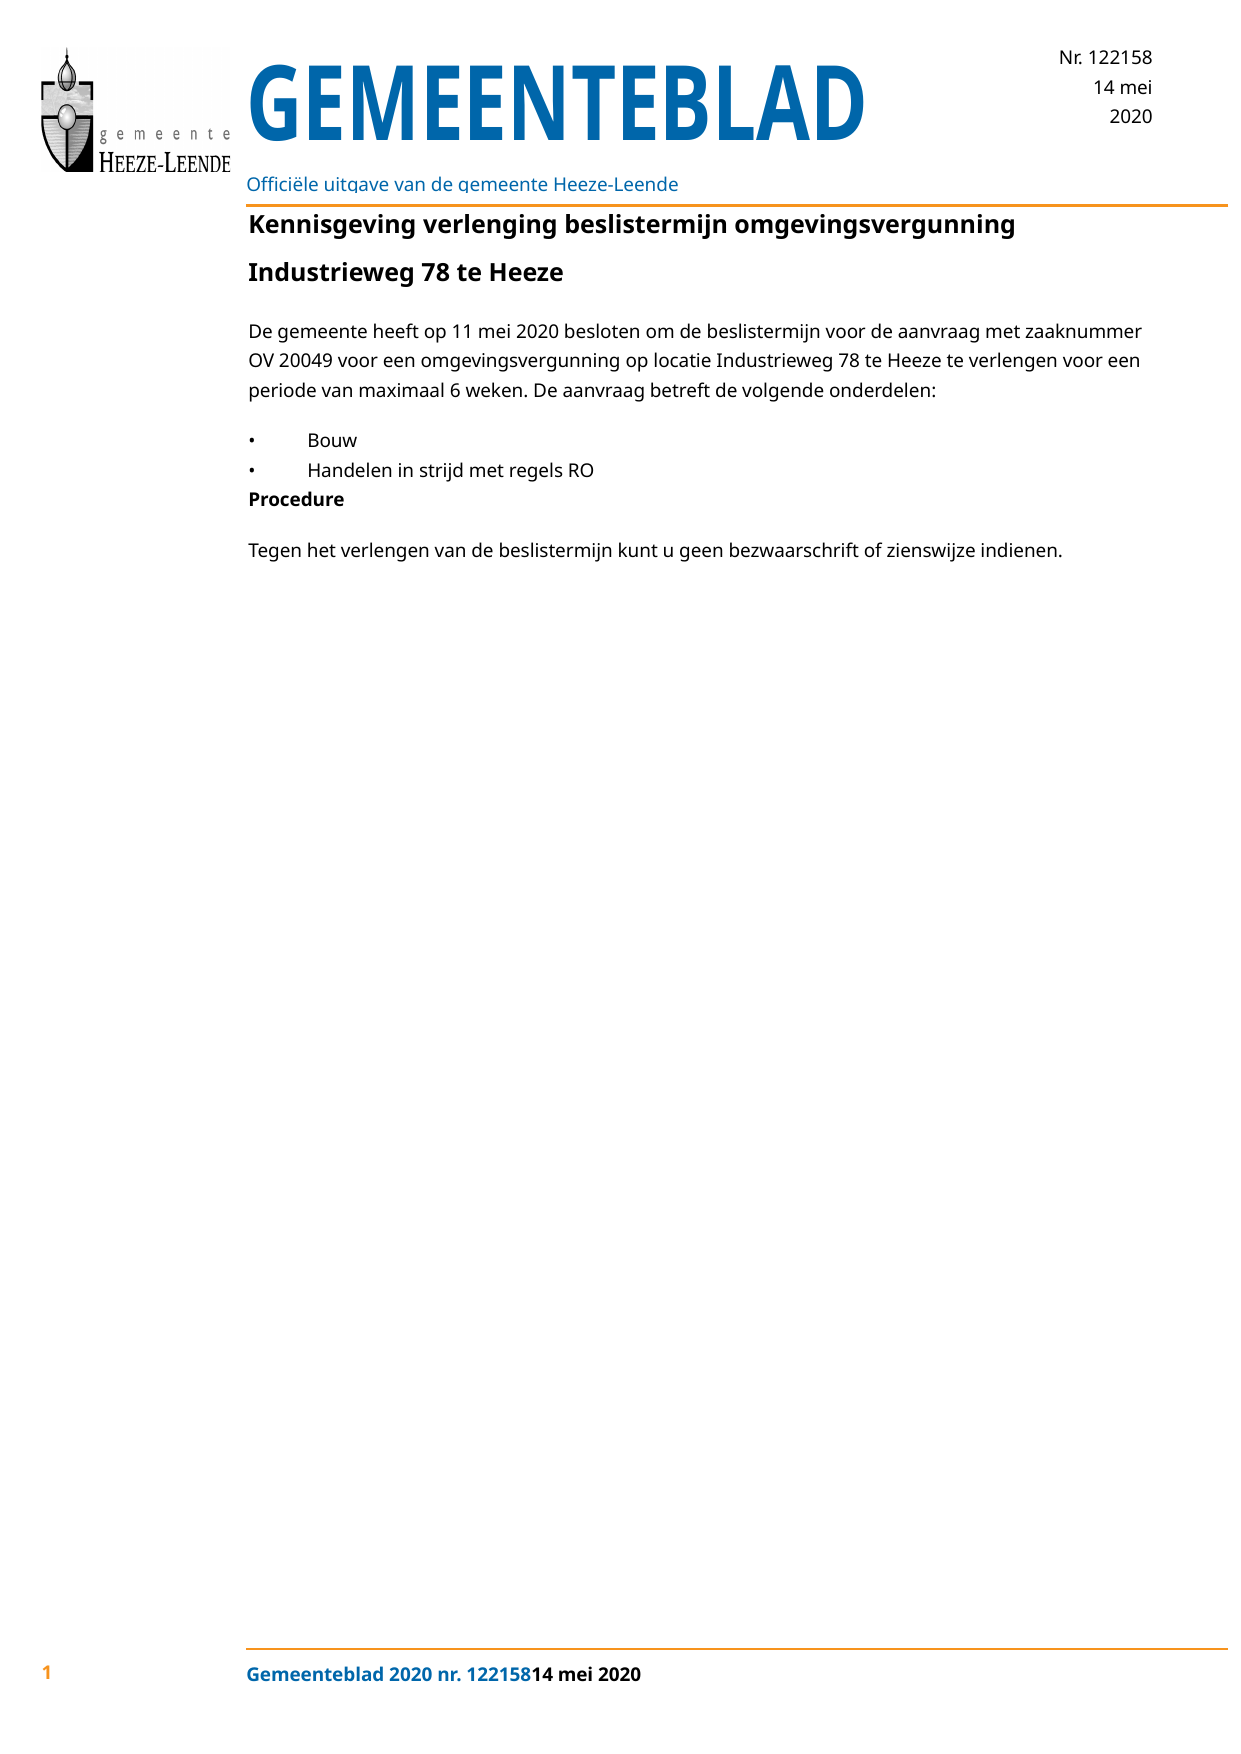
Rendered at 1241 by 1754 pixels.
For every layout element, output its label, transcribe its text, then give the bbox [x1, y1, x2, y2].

text De gemeente heeft op 11 mei 2020 besloten om de beslistermijn voor de aanvraag met zaaknummer OV 20049 voor een omgevingsvergunning op locatie Industrieweg 78 te Heeze te verlengen voor een periode van maximaal 6 weken. De aanvraag betreft de volgende onderdelen: [248, 318, 1152, 403]
picture [41, 47, 231, 172]
list Bouw [248, 427, 1152, 453]
text Kennisgeving verlenging beslistermijn omgevingsvergunning Industrieweg 78 te Heeze [248, 207, 1152, 288]
list Handelen in strijd met regels RO [248, 457, 1152, 483]
text Procedure [248, 487, 1152, 512]
text Tegen het verlengen van de beslistermijn kunt u geen bezwaarschrift of zienswijze indienen. [248, 537, 1152, 563]
